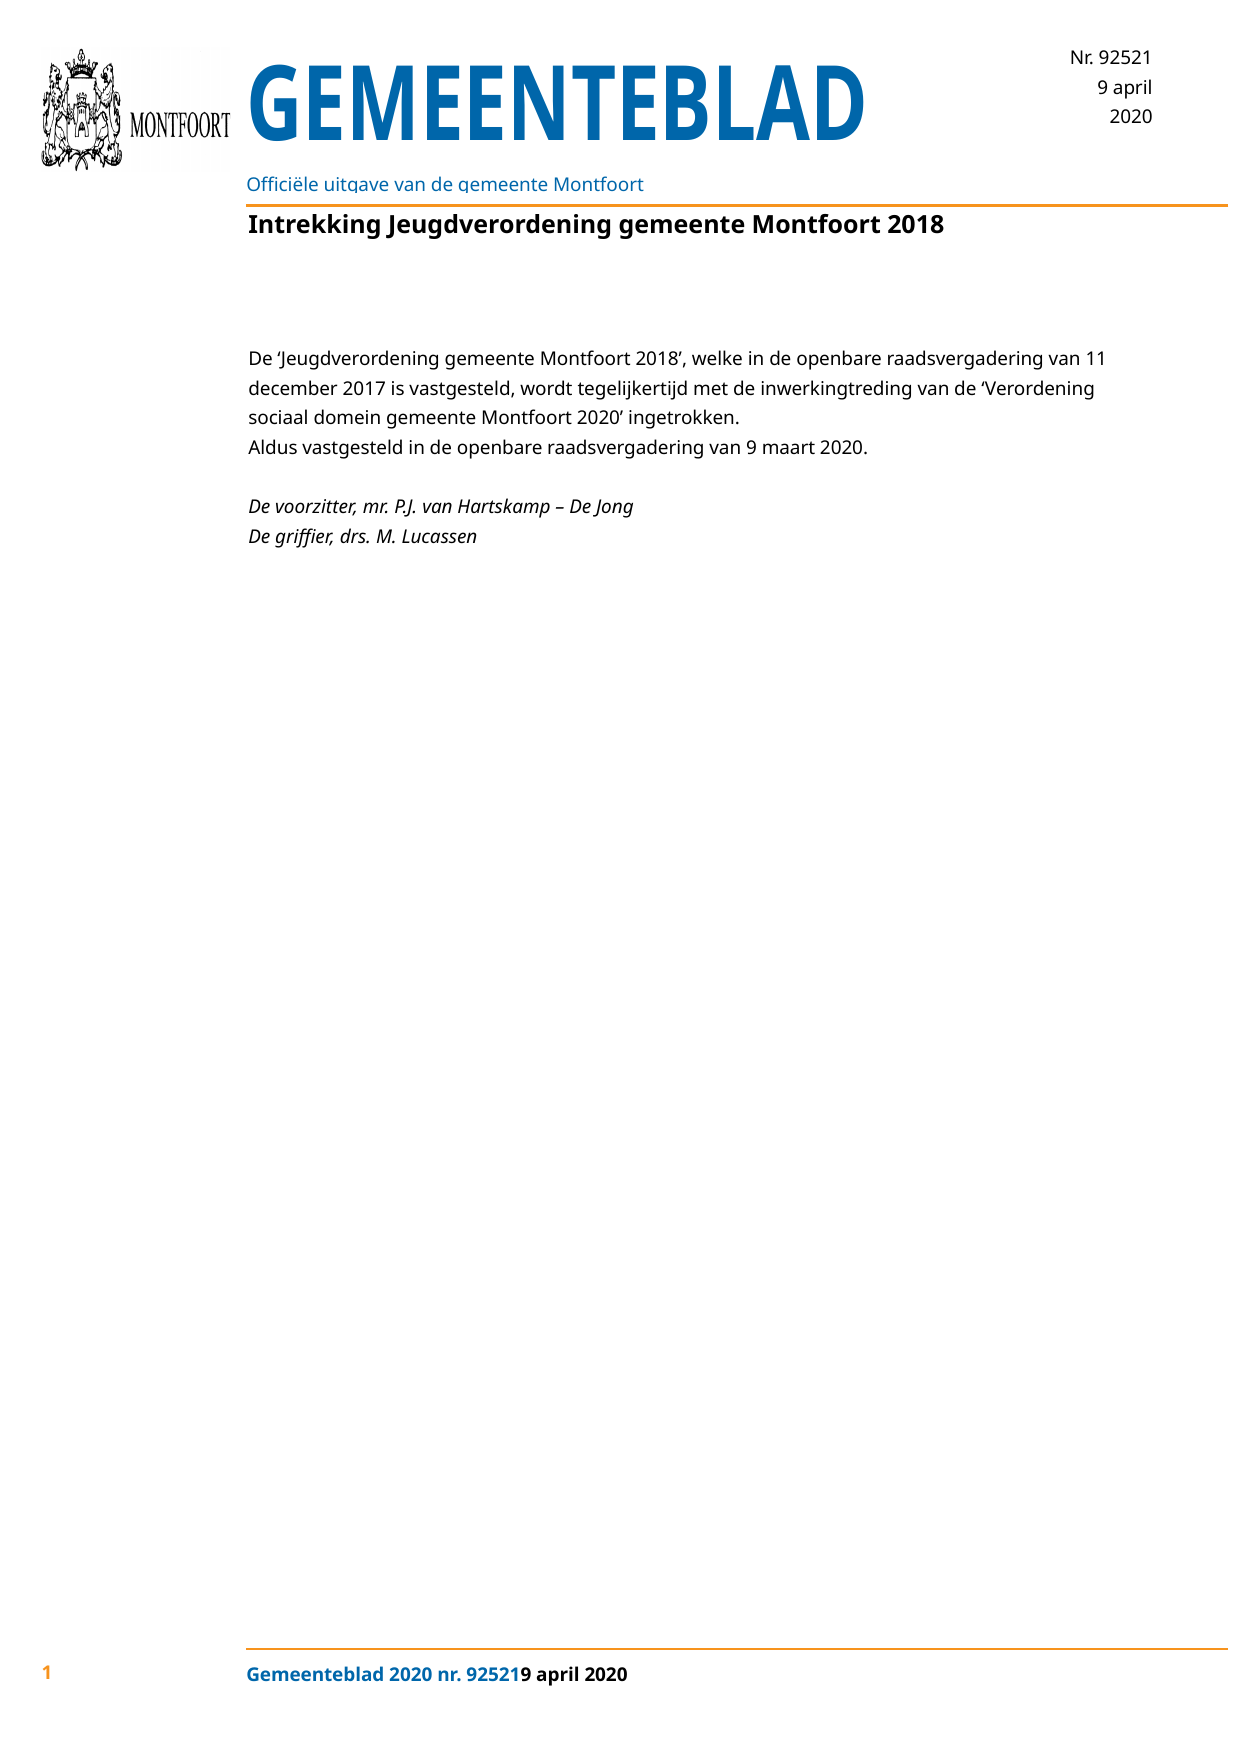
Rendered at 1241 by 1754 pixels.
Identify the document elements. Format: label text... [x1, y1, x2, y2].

picture [41, 47, 231, 172]
text Aldus vastgesteld in de openbare raadsvergadering van 9 maart 2020. [248, 434, 1152, 460]
text Intrekking Jeugdverordening gemeente Montfoort 2018 [248, 207, 1152, 241]
text De voorzitter, mr. P.J. van Hartskamp – De Jong [248, 493, 1152, 519]
text De ‘Jeugdverordening gemeente Montfoort 2018’, welke in de openbare raadsvergadering van 11 december 2017 is vastgesteld, wordt tegelijkertijd met de inwerkingtreding van de ‘Verordening sociaal domein gemeente Montfoort 2020’ ingetrokken. [248, 345, 1152, 430]
text De griffier, drs. M. Lucassen [248, 523, 1152, 548]
